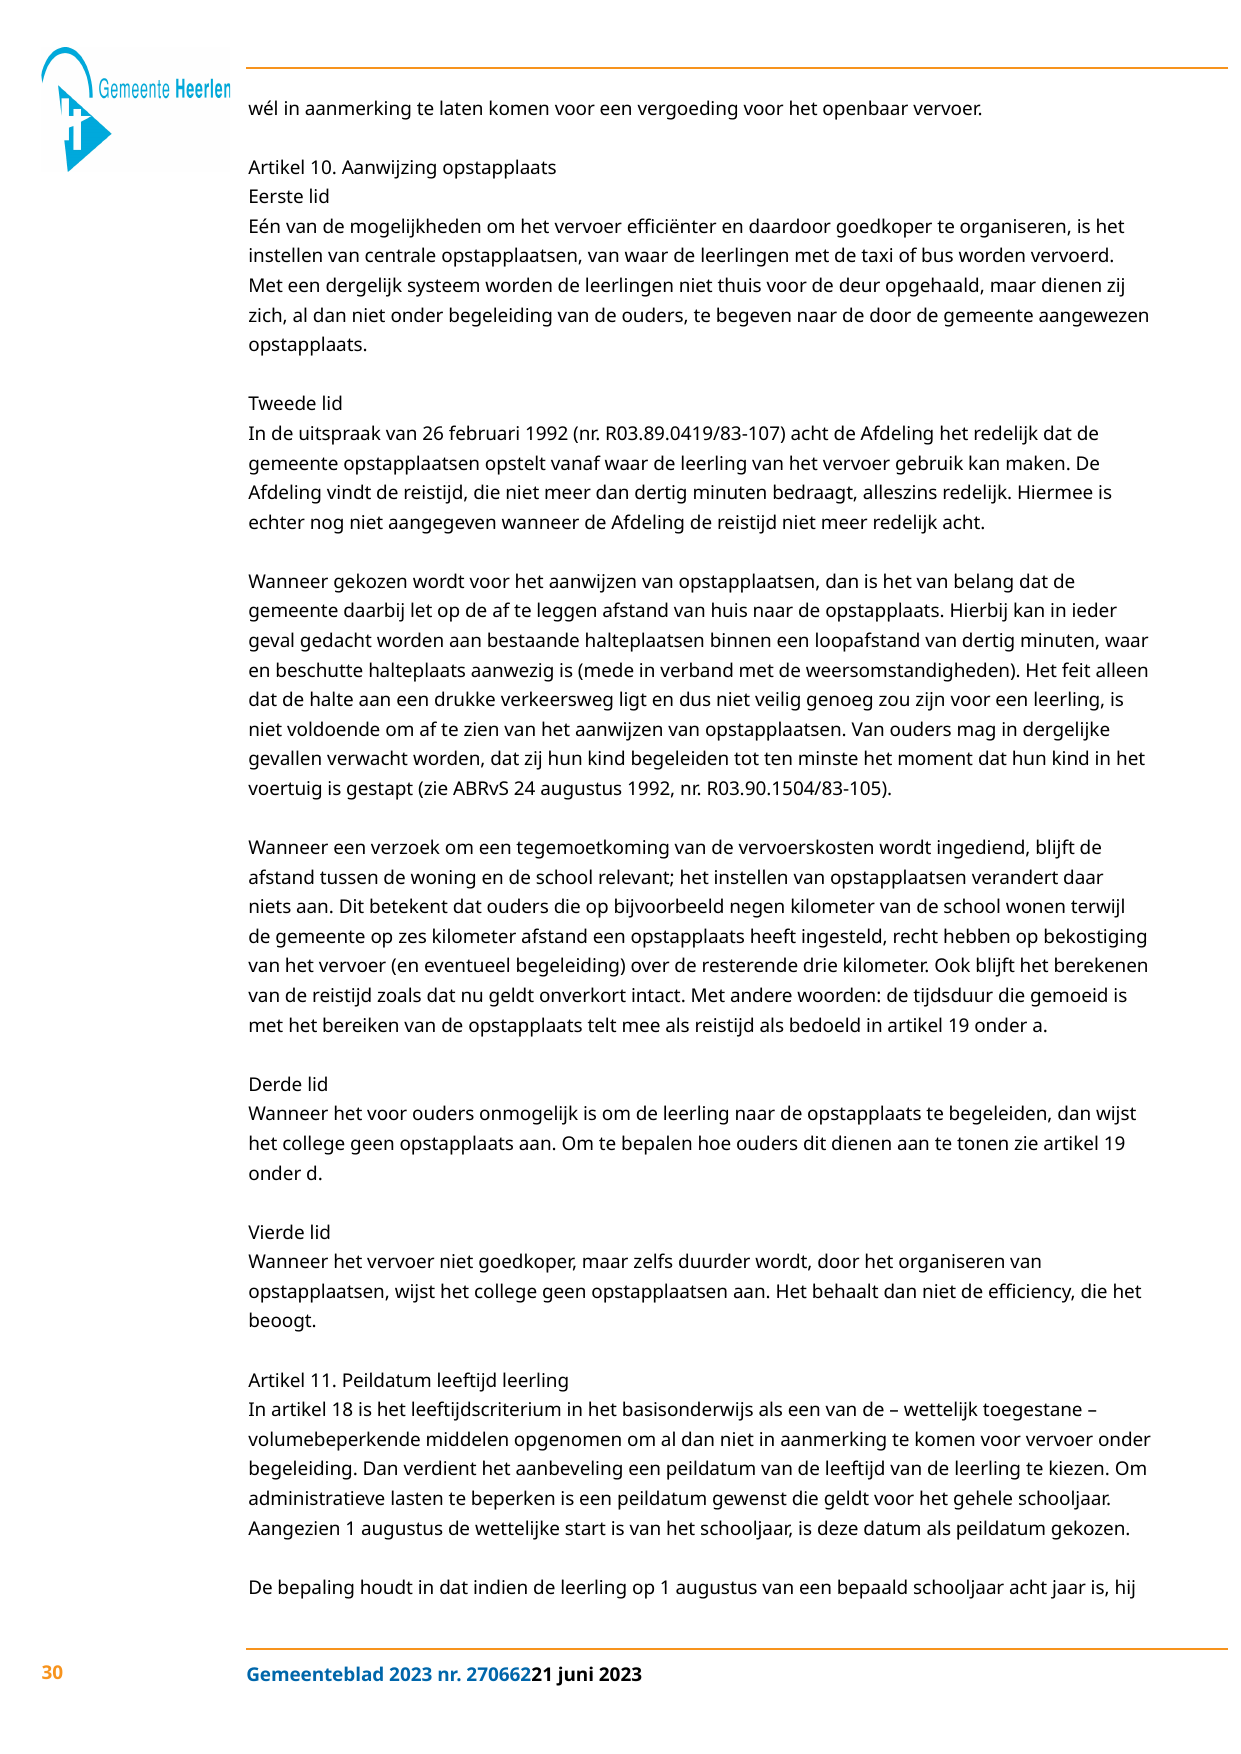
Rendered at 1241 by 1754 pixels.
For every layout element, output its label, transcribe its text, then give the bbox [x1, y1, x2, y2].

text In artikel 18 is het leeftijdscriterium in het basisonderwijs als een van de – wettelijk toegestane – volumebeperkende middelen opgenomen om al dan niet in aanmerking te komen voor vervoer onder begeleiding. Dan verdient het aanbeveling een peildatum van de leeftijd van de leerling te kiezen. Om administratieve lasten te beperken is een peildatum gewenst die geldt voor het gehele schooljaar. Aangezien 1 augustus de wettelijke start is van het schooljaar, is deze datum als peildatum gekozen. [248, 1396, 1152, 1541]
text Wanneer het voor ouders onmogelijk is om de leerling naar de opstapplaats te begeleiden, dan wijst het college geen opstapplaats aan. Om te bepalen hoe ouders dit dienen aan te tonen zie artikel 19 onder d. [248, 1101, 1152, 1186]
text Artikel 10. Aanwijzing opstapplaats [248, 154, 1152, 180]
text Eén van de mogelijkheden om het vervoer efficiënter en daardoor goedkoper te organiseren, is het instellen van centrale opstapplaatsen, van waar de leerlingen met de taxi of bus worden vervoerd. Met een dergelijk systeem worden de leerlingen niet thuis voor de deur opgehaald, maar dienen zij zich, al dan niet onder begeleiding van de ouders, te begeven naar de door de gemeente aangewezen opstapplaats. [248, 213, 1152, 357]
text Tweede lid [248, 391, 1152, 416]
text De bepaling houdt in dat indien de leerling op 1 augustus van een bepaald schooljaar acht jaar is, hij [248, 1574, 1152, 1600]
text Wanneer gekozen wordt voor het aanwijzen van opstapplaatsen, dan is het van belang dat de gemeente daarbij let op de af te leggen afstand van huis naar de opstapplaats. Hierbij kan in ieder geval gedacht worden aan bestaande halteplaatsen binnen een loopafstand van dertig minuten, waar en beschutte halteplaats aanwezig is (mede in verband met de weersomstandigheden). Het feit alleen dat de halte aan een drukke verkeersweg ligt en dus niet veilig genoeg zou zijn voor een leerling, is niet voldoende om af te zien van het aanwijzen van opstapplaatsen. Van ouders mag in dergelijke gevallen verwacht worden, dat zij hun kind begeleiden tot ten minste het moment dat hun kind in het voertuig is gestapt (zie ABRvS 24 augustus 1992, nr. R03.90.1504/83-105). [248, 568, 1152, 801]
text Eerste lid [248, 183, 1152, 209]
text wél in aanmerking te laten komen voor een vergoeding voor het openbaar vervoer. [248, 95, 1152, 121]
text Wanneer het vervoer niet goedkoper, maar zelfs duurder wordt, door het organiseren van opstapplaatsen, wijst het college geen opstapplaatsen aan. Het behaalt dan niet de efficiency, die het beoogt. [248, 1248, 1152, 1333]
text Artikel 11. Peildatum leeftijd leerling [248, 1367, 1152, 1393]
text Vierde lid [248, 1219, 1152, 1245]
text Wanneer een verzoek om een tegemoetkoming van de vervoerskosten wordt ingediend, blijft de afstand tussen de woning en de school relevant; het instellen van opstapplaatsen verandert daar niets aan. Dit betekent dat ouders die op bijvoorbeeld negen kilometer van de school wonen terwijl de gemeente op zes kilometer afstand een opstapplaats heeft ingesteld, recht hebben op bekostiging van het vervoer (en eventueel begeleiding) over de resterende drie kilometer. Ook blijft het berekenen van de reistijd zoals dat nu geldt onverkort intact. Met andere woorden: de tijdsduur die gemoeid is met het bereiken van de opstapplaats telt mee als reistijd als bedoeld in artikel 19 onder a. [248, 834, 1152, 1038]
text Derde lid [248, 1071, 1152, 1097]
picture [41, 47, 59, 70]
picture [41, 47, 231, 172]
text In de uitspraak van 26 februari 1992 (nr. R03.89.0419/83-107) acht de Afdeling het redelijk dat de gemeente opstapplaatsen opstelt vanaf waar de leerling van het vervoer gebruik kan maken. De Afdeling vindt de reistijd, die niet meer dan dertig minuten bedraagt, alleszins redelijk. Hiermee is echter nog niet aangegeven wanneer de Afdeling de reistijd niet meer redelijk acht. [248, 420, 1152, 535]
